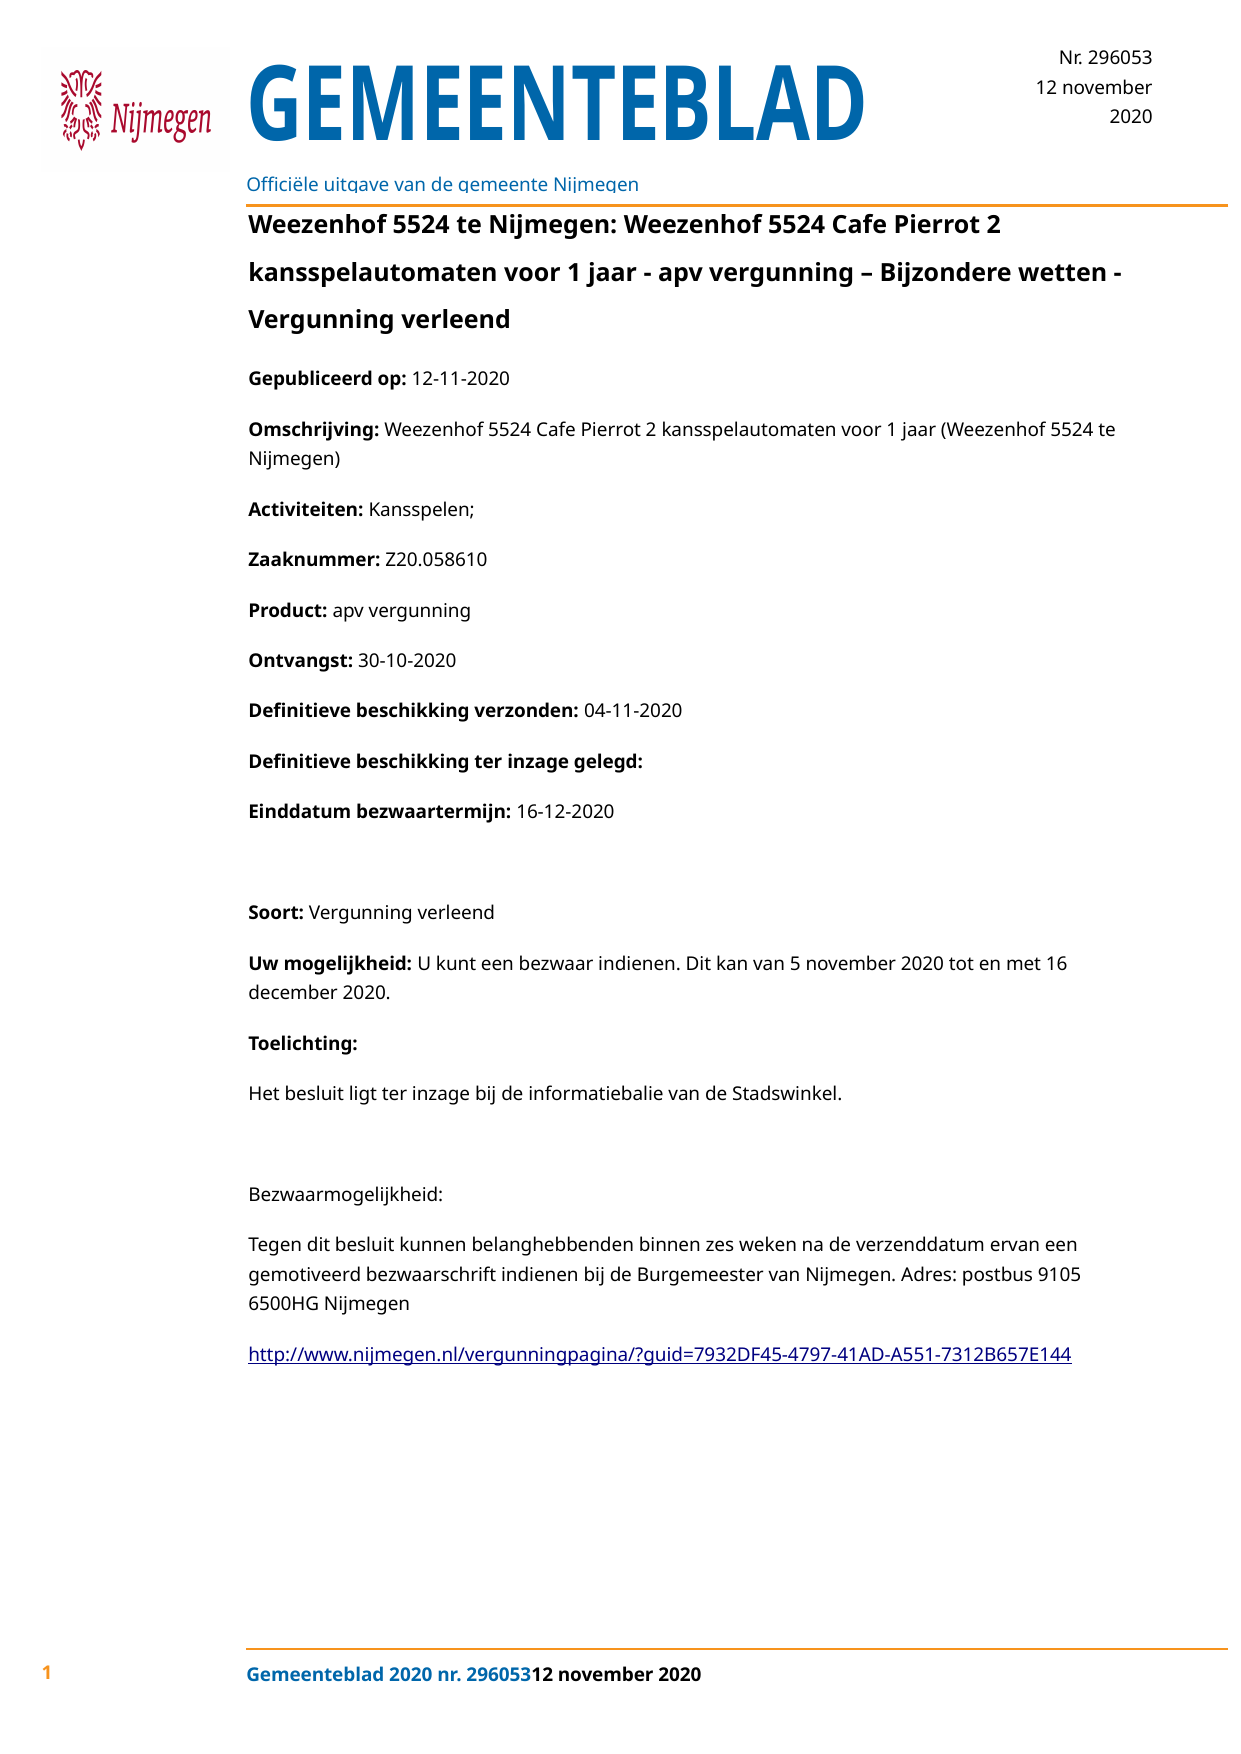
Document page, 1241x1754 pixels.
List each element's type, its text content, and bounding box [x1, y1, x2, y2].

text Toelichting: [248, 1030, 1152, 1055]
text Omschrijving: Weezenhof 5524 Cafe Pierrot 2 kansspelautomaten voor 1 jaar (Weezenhof 5524 te Nijmegen) [248, 416, 1152, 471]
text Einddatum bezwaartermijn: 16-12-2020 [248, 798, 1152, 824]
text Tegen dit besluit kunnen belanghebbenden binnen zes weken na de verzenddatum ervan een gemotiveerd bezwaarschrift indienen bij de Burgemeester van Nijmegen. Adres: postbus 9105 6500HG Nijmegen [248, 1231, 1152, 1316]
text Definitieve beschikking ter inzage gelegd: [248, 748, 1152, 774]
text Ontvangst: 30-10-2020 [248, 647, 1152, 673]
text Uw mogelijkheid: U kunt een bezwaar indienen. Dit kan van 5 november 2020 tot en met 16 december 2020. [248, 950, 1152, 1005]
text Gepubliceerd op: 12-11-2020 [248, 366, 1152, 391]
picture [41, 47, 231, 172]
text Product: apv vergunning [248, 597, 1152, 622]
text Zaaknummer: Z20.058610 [248, 546, 1152, 572]
text Weezenhof 5524 te Nijmegen: Weezenhof 5524 Cafe Pierrot 2 kansspelautomaten voor 1 jaar - apv vergunning – Bijzondere wetten - Vergunning verleend [248, 207, 1152, 336]
text http://www.nijmegen.nl/vergunningpagina/?guid=7932DF45-4797-41AD-A551-7312B657E144 [248, 1341, 1152, 1367]
text Definitieve beschikking verzonden: 04-11-2020 [248, 698, 1152, 723]
text Het besluit ligt ter inzage bij de informatiebalie van de Stadswinkel. [248, 1080, 1152, 1106]
text Soort: Vergunning verleend [248, 899, 1152, 925]
text Bezwaarmogelijkheid: [248, 1181, 1152, 1207]
text Activiteiten: Kansspelen; [248, 496, 1152, 522]
